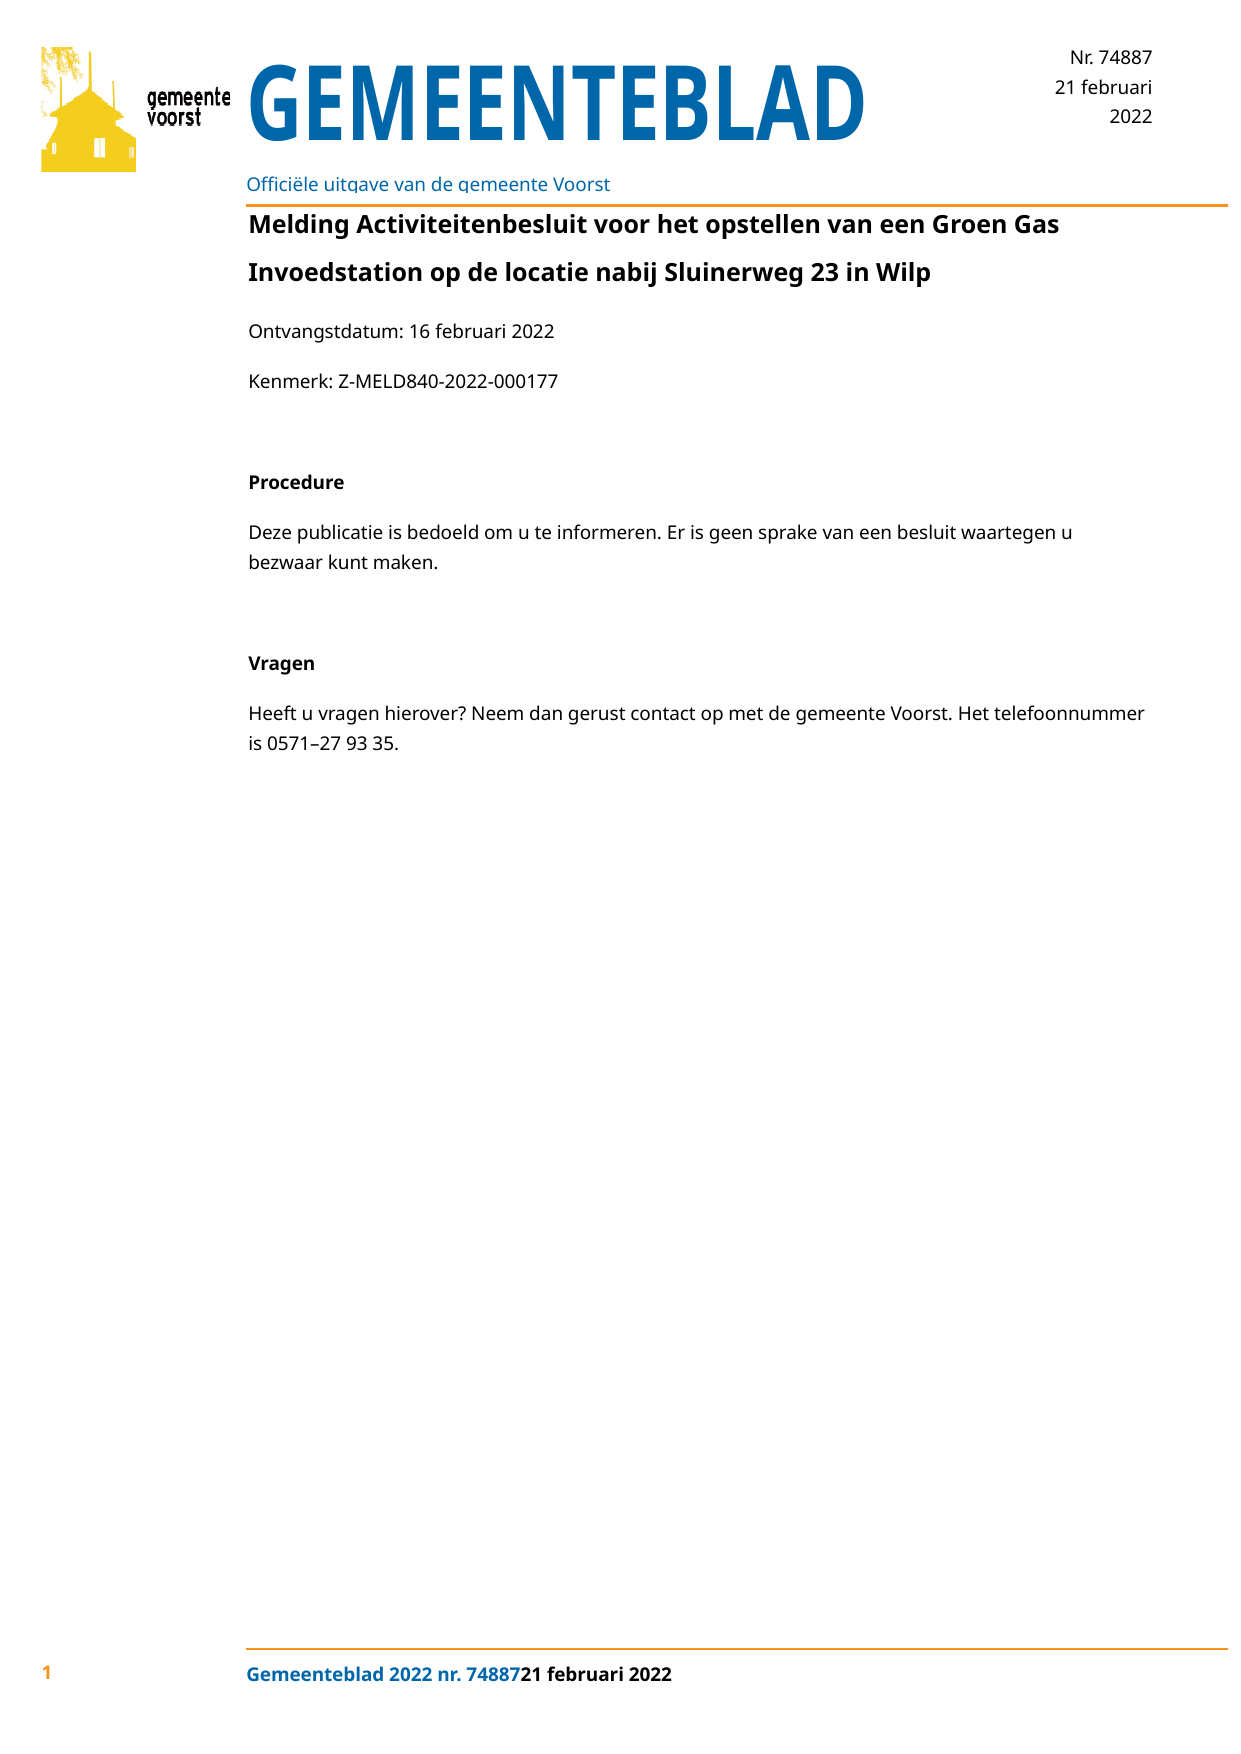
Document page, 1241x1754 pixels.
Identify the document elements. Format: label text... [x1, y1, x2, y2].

text Heeft u vragen hierover? Neem dan gerust contact op met de gemeente Voorst. Het telefoonnummer is 0571–27 93 35. [248, 700, 1152, 756]
picture [41, 47, 231, 172]
text Vragen [248, 650, 1152, 676]
text Kenmerk: Z-MELD840-2022-000177 [248, 368, 1152, 394]
text Deze publicatie is bedoeld om u te informeren. Er is geen sprake van een besluit waartegen u bezwaar kunt maken. [248, 519, 1152, 575]
text Melding Activiteitenbesluit voor het opstellen van een Groen Gas Invoedstation op de locatie nabij Sluinerweg 23 in Wilp [248, 207, 1152, 288]
text Procedure [248, 469, 1152, 495]
text Ontvangstdatum: 16 februari 2022 [248, 318, 1152, 344]
